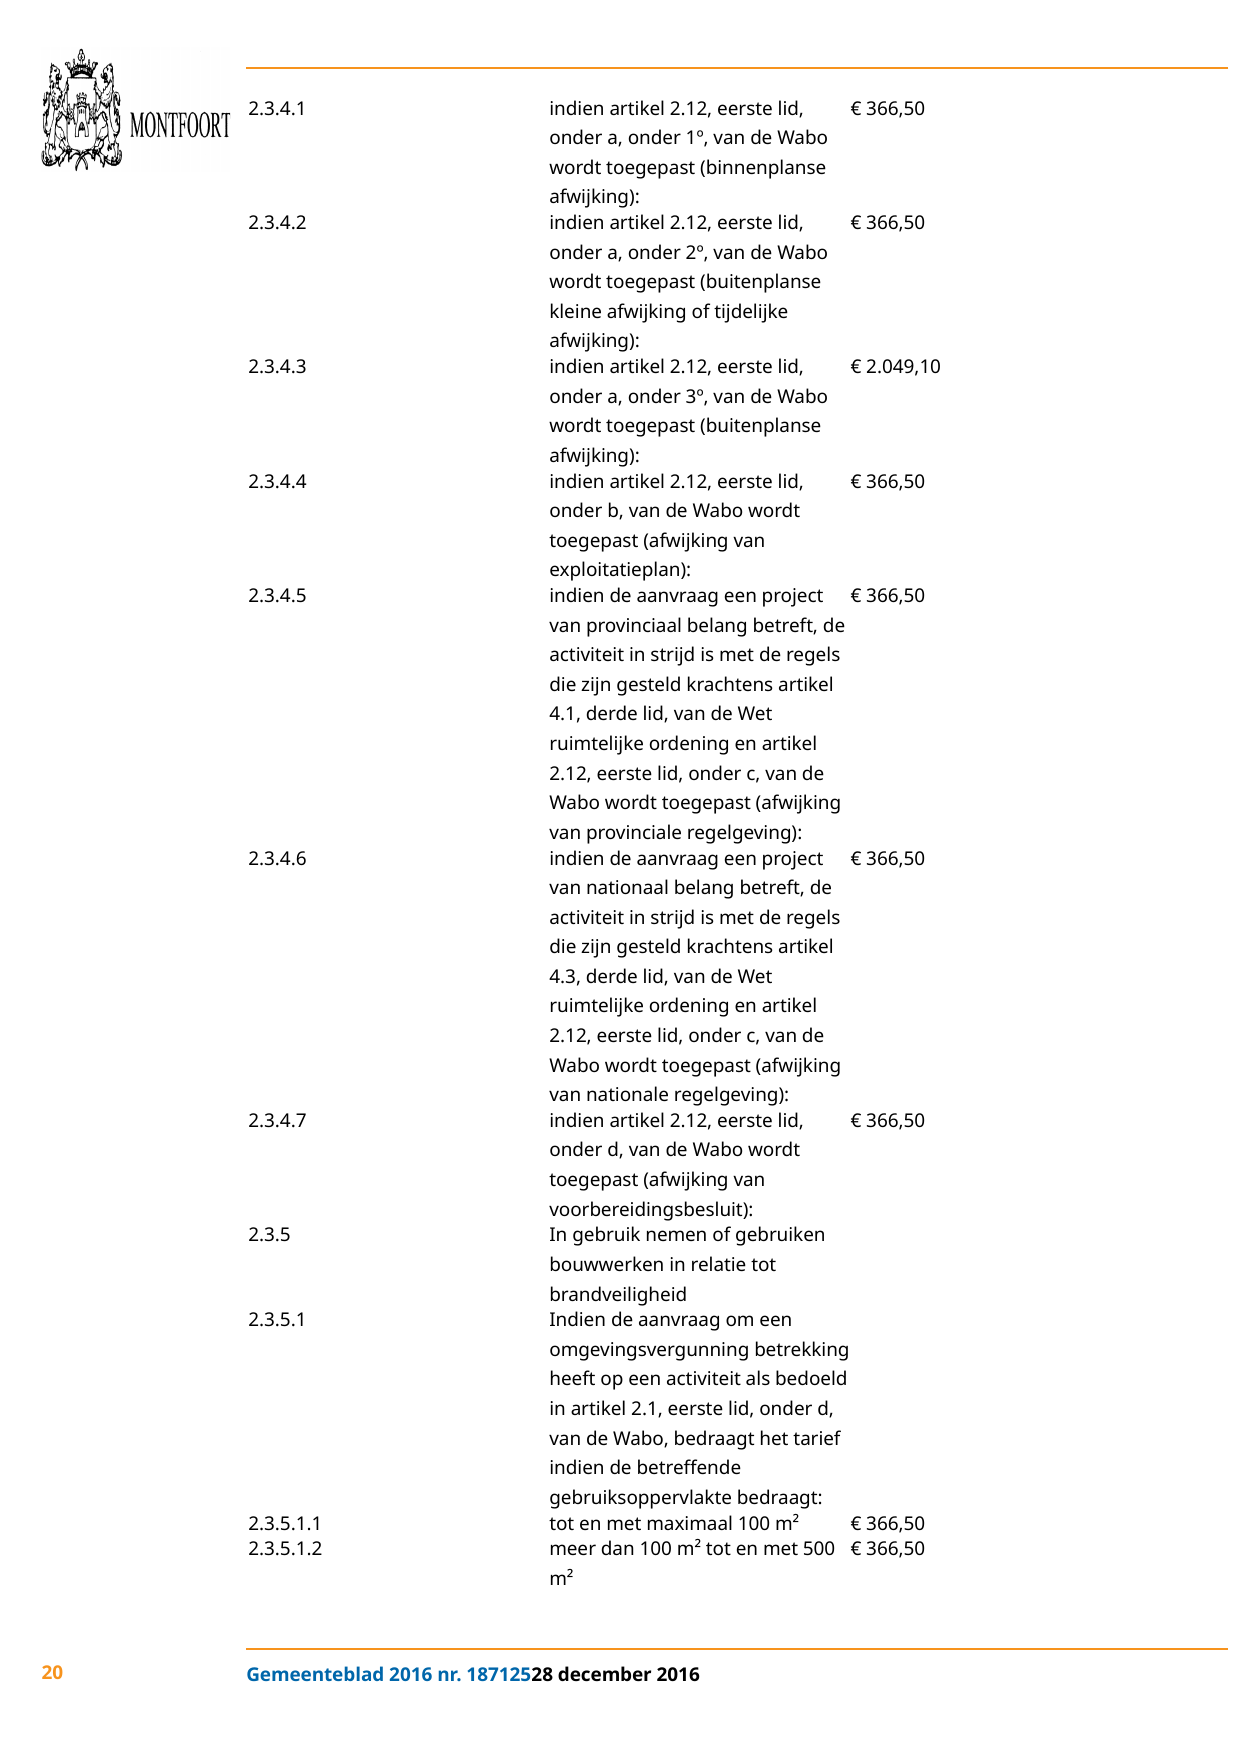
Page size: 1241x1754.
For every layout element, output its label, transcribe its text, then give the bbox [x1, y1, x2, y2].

table_cell 2.3.5.1.2 [248, 1535, 549, 1591]
table_cell € 366,50 [850, 1510, 1152, 1535]
table_cell [850, 1306, 1152, 1510]
table_cell indien artikel 2.12, eerste lid, onder d, van de Wabo wordt toegepast (afwijking van voorbereidingsbesluit): [549, 1107, 850, 1222]
table_cell 2.3.4.6 [248, 845, 549, 1107]
picture [41, 47, 231, 172]
table_cell 2.3.4.3 [248, 353, 549, 468]
table_cell indien artikel 2.12, eerste lid, onder b, van de Wabo wordt toegepast (afwijking van exploitatieplan): [549, 468, 850, 582]
table_cell indien artikel 2.12, eerste lid, onder a, onder 2º, van de Wabo wordt toegepast (buitenplanse kleine afwijking of tijdelijke afwijking): [549, 209, 850, 353]
table_cell € 366,50 [850, 209, 1152, 353]
table_cell Indien de aanvraag om een omgevingsvergunning betrekking heeft op een activiteit als bedoeld in artikel 2.1, eerste lid, onder d, van de Wabo, bedraagt het tarief indien de betreffende gebruiksoppervlakte bedraagt: [549, 1306, 850, 1510]
table_cell € 2.049,10 [850, 353, 1152, 468]
table_cell meer dan 100 m² tot en met 500 m² [549, 1535, 850, 1591]
table_cell € 366,50 [850, 845, 1152, 1107]
table_cell € 366,50 [850, 95, 1152, 209]
table_cell 2.3.5 [248, 1222, 549, 1306]
table_cell 2.3.5.1 [248, 1306, 549, 1510]
table_cell 2.3.4.2 [248, 209, 549, 353]
table_cell € 366,50 [850, 1535, 1152, 1591]
table_cell 2.3.4.4 [248, 468, 549, 582]
table_cell 2.3.5.1.1 [248, 1510, 549, 1535]
table_cell indien de aanvraag een project van nationaal belang betreft, de activiteit in strijd is met de regels die zijn gesteld krachtens artikel 4.3, derde lid, van de Wet ruimtelijke ordening en artikel 2.12, eerste lid, onder c, van de Wabo wordt toegepast (afwijking van nationale regelgeving): [549, 845, 850, 1107]
table_cell tot en met maximaal 100 m² [549, 1510, 850, 1535]
table_cell 2.3.4.1 [248, 95, 549, 209]
table_cell € 366,50 [850, 1107, 1152, 1222]
table_cell indien artikel 2.12, eerste lid, onder a, onder 1º, van de Wabo wordt toegepast (binnenplanse afwijking): [549, 95, 850, 209]
table_cell 2.3.4.5 [248, 582, 549, 845]
table_cell indien artikel 2.12, eerste lid, onder a, onder 3º, van de Wabo wordt toegepast (buitenplanse afwijking): [549, 353, 850, 468]
table_cell 2.3.4.7 [248, 1107, 549, 1222]
table_cell € 366,50 [850, 582, 1152, 845]
table_cell In gebruik nemen of gebruiken bouwwerken in relatie tot brandveiligheid [549, 1222, 850, 1306]
table_cell € 366,50 [850, 468, 1152, 582]
table_cell [850, 1222, 1152, 1306]
table_cell indien de aanvraag een project van provinciaal belang betreft, de activiteit in strijd is met de regels die zijn gesteld krachtens artikel 4.1, derde lid, van de Wet ruimtelijke ordening en artikel 2.12, eerste lid, onder c, van de Wabo wordt toegepast (afwijking van provinciale regelgeving): [549, 582, 850, 845]
